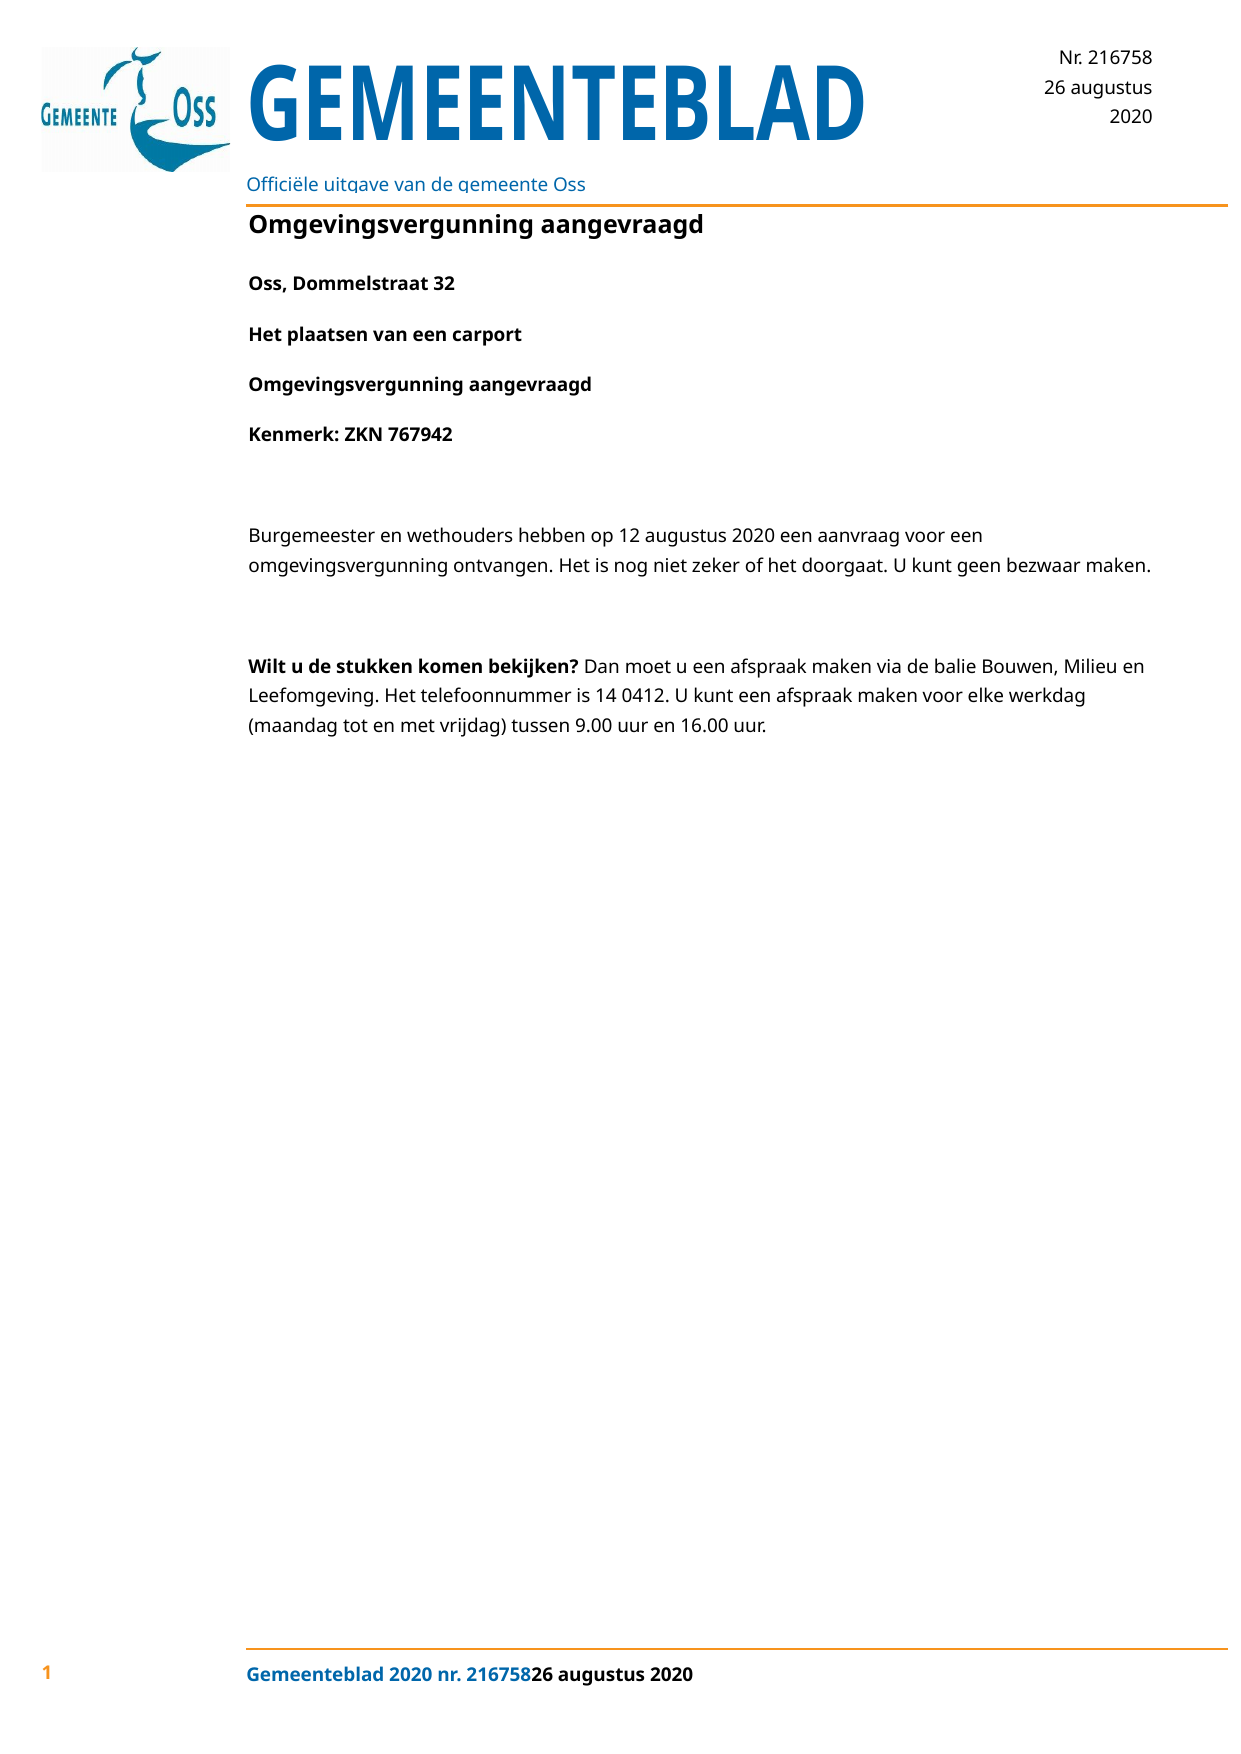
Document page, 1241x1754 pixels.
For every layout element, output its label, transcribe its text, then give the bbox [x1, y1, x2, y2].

text Burgemeester en wethouders hebben op 12 augustus 2020 een aanvraag voor een omgevingsvergunning ontvangen. Het is nog niet zeker of het doorgaat. U kunt geen bezwaar maken. [248, 522, 1152, 578]
text Het plaatsen van een carport [248, 321, 1152, 346]
picture [41, 47, 231, 172]
text Omgevingsvergunning aangevraagd [248, 207, 1152, 241]
text Kenmerk: ZKN 767942 [248, 422, 1152, 447]
text Wilt u de stukken komen bekijken? Dan moet u een afspraak maken via de balie Bouwen, Milieu en Leefomgeving. Het telefoonnummer is 14 0412. U kunt een afspraak maken voor elke werkdag (maandag tot en met vrijdag) tussen 9.00 uur en 16.00 uur. [248, 653, 1152, 738]
text Omgevingsvergunning aangevraagd [248, 371, 1152, 397]
text Oss, Dommelstraat 32 [248, 270, 1152, 296]
